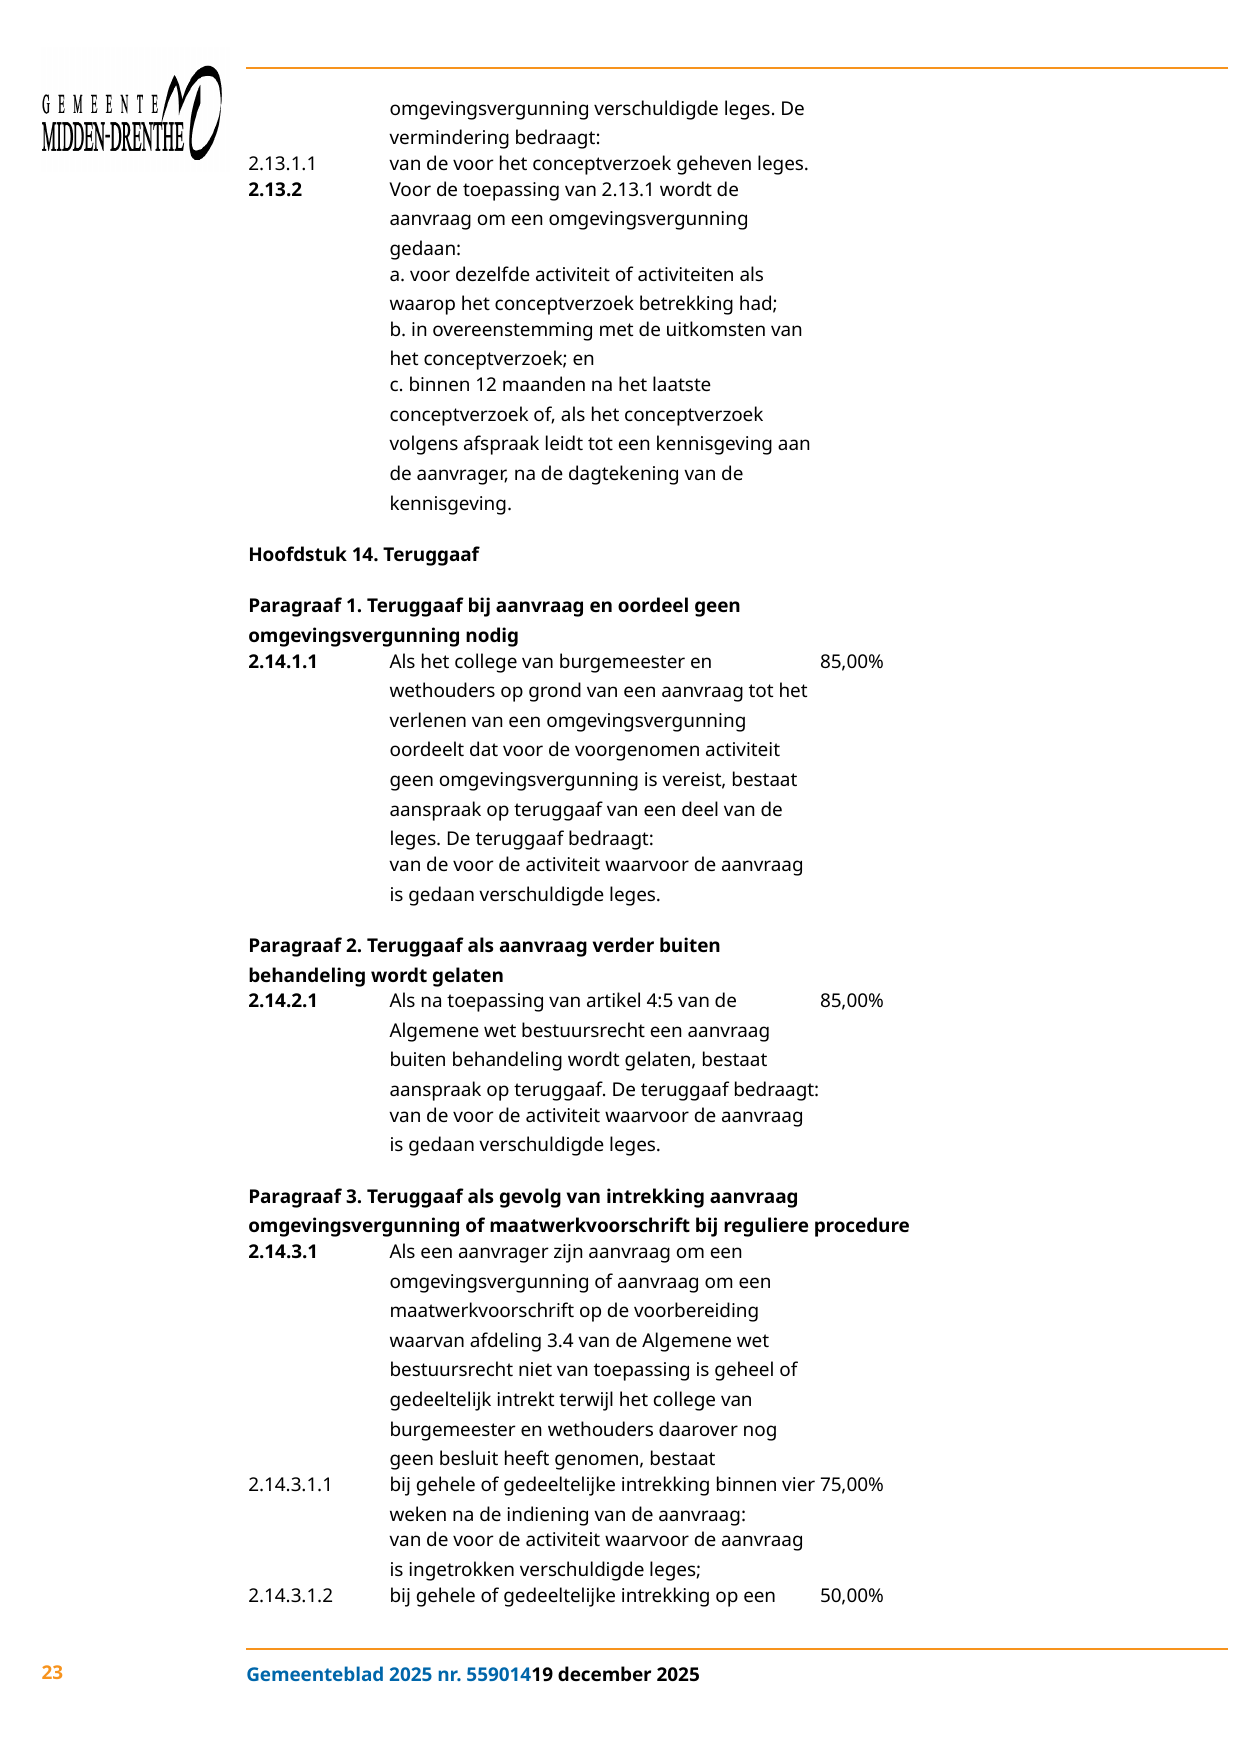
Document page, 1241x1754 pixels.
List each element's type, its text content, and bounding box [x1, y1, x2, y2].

table_cell van de voor het conceptverzoek geheven leges. [389, 150, 820, 176]
table_cell Hoofdstuk 14. Teruggaaf [248, 541, 820, 567]
table_cell [820, 515, 961, 541]
table_cell Paragraaf 3. Teruggaaf als gevolg van intrekking aanvraag omgevingsvergunning of maatwerkvoorschrift bij reguliere procedure [248, 1183, 961, 1238]
picture [41, 47, 231, 172]
table_cell [820, 150, 961, 176]
table_cell 85,00% [820, 988, 961, 1102]
table_cell [820, 261, 961, 316]
table_cell [961, 593, 1152, 648]
table_cell [248, 851, 389, 906]
table_cell [961, 176, 1152, 261]
table_cell bij gehele of gedeeltelijke intrekking op een [389, 1582, 820, 1607]
table_cell c. binnen 12 maanden na het laatste conceptverzoek of, als het conceptverzoek volgens afspraak leidt tot een kennisgeving aan de aanvrager, na de dagtekening van de kennisgeving. [389, 371, 820, 515]
table_cell [961, 1183, 1152, 1238]
table_cell [820, 1238, 961, 1471]
table_cell a. voor dezelfde activiteit of activiteiten als waarop het conceptverzoek betrekking had; [389, 261, 820, 316]
table_cell [820, 906, 961, 932]
table_cell 85,00% [820, 648, 961, 851]
table_cell [248, 371, 389, 515]
table_cell [389, 567, 820, 593]
table_cell [961, 988, 1152, 1102]
table_cell Voor de toepassing van 2.13.1 wordt de aanvraag om een omgevingsvergunning gedaan: [389, 176, 820, 261]
table_cell [248, 95, 389, 150]
table_cell [820, 932, 961, 987]
table_cell Als een aanvrager zijn aanvraag om een omgevingsvergunning of aanvraag om een maatwerkvoorschrift op de voorbereiding waarvan afdeling 3.4 van de Algemene wet bestuursrecht niet van toepassing is geheel of gedeeltelijk intrekt terwijl het college van burgemeester en wethouders daarover nog geen besluit heeft genomen, bestaat [389, 1238, 820, 1471]
table_cell Paragraaf 1. Teruggaaf bij aanvraag en oordeel geen omgevingsvergunning nodig [248, 593, 820, 648]
table_cell [248, 1102, 389, 1157]
table_cell b. in overeenstemming met de uitkomsten van het conceptverzoek; en [389, 316, 820, 371]
table_cell [248, 1526, 389, 1582]
table_cell [820, 1157, 961, 1183]
table_cell 2.14.3.1 [248, 1238, 389, 1471]
table_cell [961, 515, 1152, 541]
table_cell [961, 95, 1152, 150]
table_cell [389, 1157, 820, 1183]
table_cell [961, 150, 1152, 176]
table_cell [248, 515, 389, 541]
table_cell 2.13.1.1 [248, 150, 389, 176]
table_cell [248, 316, 389, 371]
table_cell [961, 541, 1152, 567]
table_cell 2.14.3.1.1 [248, 1471, 389, 1526]
table_cell [961, 371, 1152, 515]
table_cell 2.14.2.1 [248, 988, 389, 1102]
table_cell [961, 648, 1152, 851]
table_cell [389, 906, 820, 932]
table_cell [820, 851, 961, 906]
table_cell [820, 95, 961, 150]
table_cell van de voor de activiteit waarvoor de aanvraag is gedaan verschuldigde leges. [389, 851, 820, 906]
table_cell 2.13.2 [248, 176, 389, 261]
table_cell [389, 515, 820, 541]
table_cell [820, 541, 961, 567]
table_cell 75,00% [820, 1471, 961, 1526]
table_cell bij gehele of gedeeltelijke intrekking binnen vier weken na de indiening van de aanvraag: [389, 1471, 820, 1526]
table_cell 2.14.3.1.2 [248, 1582, 389, 1607]
table_cell Als na toepassing van artikel 4:5 van de Algemene wet bestuursrecht een aanvraag buiten behandeling wordt gelaten, bestaat aanspraak op teruggaaf. De teruggaaf bedraagt: [389, 988, 820, 1102]
table_cell [248, 906, 389, 932]
table_cell [961, 1238, 1152, 1471]
table_cell van de voor de activiteit waarvoor de aanvraag is ingetrokken verschuldigde leges; [389, 1526, 820, 1582]
table_cell [961, 851, 1152, 906]
table_cell van de voor de activiteit waarvoor de aanvraag is gedaan verschuldigde leges. [389, 1102, 820, 1157]
table_cell Paragraaf 2. Teruggaaf als aanvraag verder buiten behandeling wordt gelaten [248, 932, 820, 987]
table_cell 50,00% [820, 1582, 961, 1607]
table_cell [961, 932, 1152, 987]
table_cell [961, 261, 1152, 316]
table_cell 2.14.1.1 [248, 648, 389, 851]
table_cell [820, 593, 961, 648]
table_cell [961, 1526, 1152, 1582]
table_cell Als het college van burgemeester en wethouders op grond van een aanvraag tot het verlenen van een omgevingsvergunning oordeelt dat voor de voorgenomen activiteit geen omgevingsvergunning is vereist, bestaat aanspraak op teruggaaf van een deel van de leges. De teruggaaf bedraagt: [389, 648, 820, 851]
table_cell omgevingsvergunning verschuldigde leges. De vermindering bedraagt: [389, 95, 820, 150]
table_cell [961, 567, 1152, 593]
table_cell [820, 371, 961, 515]
table_cell [820, 1526, 961, 1582]
table_cell [248, 261, 389, 316]
table_cell [248, 1157, 389, 1183]
table_cell [961, 1157, 1152, 1183]
table_cell [820, 176, 961, 261]
table_cell [961, 316, 1152, 371]
table_cell [820, 567, 961, 593]
table_cell [820, 1102, 961, 1157]
table_cell [961, 906, 1152, 932]
table_cell [961, 1471, 1152, 1526]
table_cell [961, 1582, 1152, 1607]
table_cell [820, 316, 961, 371]
table_cell [961, 1102, 1152, 1157]
table_cell [248, 567, 389, 593]
